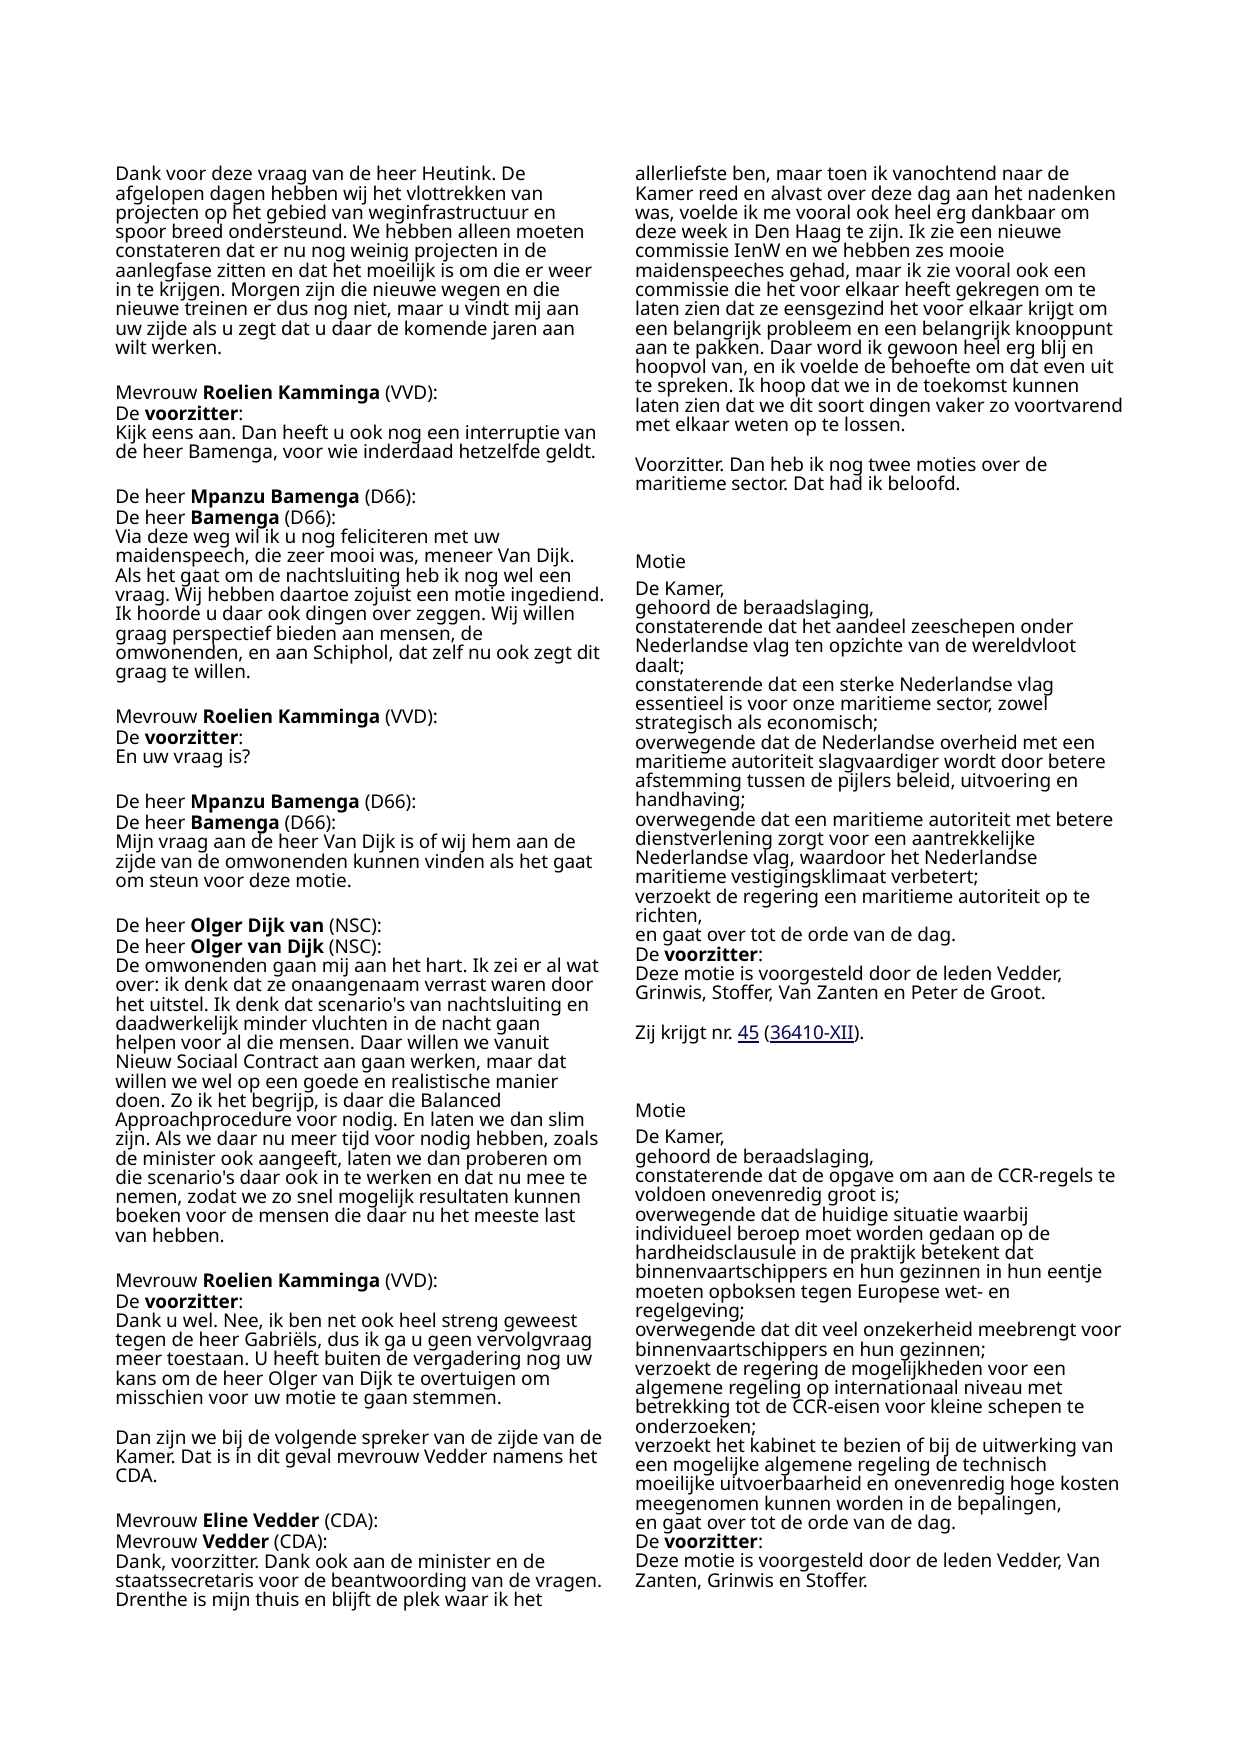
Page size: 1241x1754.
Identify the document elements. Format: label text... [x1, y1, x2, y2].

text verzoekt de regering de mogelijkheden voor een algemene regeling op internationaal niveau met betrekking tot de CCR-eisen voor kleine schepen te onderzoeken; [635, 1360, 1125, 1437]
text en gaat over tot de orde van de dag. [635, 926, 1125, 946]
text De Kamer, [635, 1128, 1125, 1148]
text Dank, voorzitter. Dank ook aan de minister en de staatssecretaris voor de beantwoording van de vragen. Drenthe is mijn thuis en blijft de plek waar ik het [115, 1553, 605, 1610]
text gehoord de beraadslaging, [635, 1148, 1125, 1167]
text Mevrouw Vedder (CDA): [115, 1533, 605, 1553]
text De voorzitter: [635, 1533, 1125, 1552]
text overwegende dat de huidige situatie waarbij individueel beroep moet worden gedaan op de hardheidsclausule in de praktijk betekent dat binnenvaartschippers en hun gezinnen in hun eentje moeten opboksen tegen Europese wet- en regelgeving; [635, 1206, 1125, 1321]
text Dan zijn we bij de volgende spreker van de zijde van de Kamer. Dat is in dit geval mevrouw Vedder namens het CDA. [115, 1429, 605, 1487]
text overwegende dat de Nederlandse overheid met een maritieme autoriteit slagvaardiger wordt door betere afstemming tussen de pijlers beleid, uitvoering en handhaving; [635, 734, 1125, 811]
text Via deze weg wil ik u nog feliciteren met uw maidenspeech, die zeer mooi was, meneer Van Dijk. Als het gaat om de nachtsluiting heb ik nog wel een vraag. Wij hebben daartoe zojuist een motie ingediend. Ik hoorde u daar ook dingen over zeggen. Wij willen graag perspectief bieden aan mensen, de omwonenden, en aan Schiphol, dat zelf nu ook zegt dit graag te willen. [115, 528, 605, 682]
text verzoekt de regering een maritieme autoriteit op te richten, [635, 888, 1125, 926]
text overwegende dat een maritieme autoriteit met betere dienstverlening zorgt voor een aantrekkelijke Nederlandse vlag, waardoor het Nederlandse maritieme vestigingsklimaat verbetert; [635, 811, 1125, 888]
text allerliefste ben, maar toen ik vanochtend naar de Kamer reed en alvast over deze dag aan het nadenken was, voelde ik me vooral ook heel erg dankbaar om deze week in Den Haag te zijn. Ik zie een nieuwe commissie IenW en we hebben zes mooie maidenspeeches gehad, maar ik zie vooral ook een commissie die het voor elkaar heeft gekregen om te laten zien dat ze eensgezind het voor elkaar krijgt om een belangrijk probleem en een belangrijk knooppunt aan te pakken. Daar word ik gewoon heel erg blij en hoopvol van, en ik voelde de behoefte om dat even uit te spreken. Ik hoop dat we in de toekomst kunnen laten zien dat we dit soort dingen vaker zo voortvarend met elkaar weten op te lossen. [635, 165, 1125, 435]
text Motie [635, 548, 1125, 573]
text Deze motie is voorgesteld door de leden Vedder, Van Zanten, Grinwis en Stoffer. [635, 1552, 1125, 1591]
text De heer Mpanzu Bamenga (D66): [115, 483, 605, 509]
text verzoekt het kabinet te bezien of bij de uitwerking van een mogelijke algemene regeling de technisch moeilijke uitvoerbaarheid en onevenredig hoge kosten meegenomen kunnen worden in de bepalingen, [635, 1437, 1125, 1514]
text De heer Bamenga (D66): [115, 509, 605, 528]
text Dank voor deze vraag van de heer Heutink. De afgelopen dagen hebben wij het vlottrekken van projecten op het gebied van weginfrastructuur en spoor breed ondersteund. We hebben alleen moeten constateren dat er nu nog weinig projecten in de aanlegfase zitten en dat het moeilijk is om die er weer in te krijgen. Morgen zijn die nieuwe wegen en die nieuwe treinen er dus nog niet, maar u vindt mij aan uw zijde als u zegt dat u daar de komende jaren aan wilt werken. [115, 165, 605, 358]
text En uw vraag is? [115, 748, 605, 767]
text De heer Mpanzu Bamenga (D66): [115, 788, 605, 814]
text Deze motie is voorgesteld door de leden Vedder, Grinwis, Stoffer, Van Zanten en Peter de Groot. [635, 965, 1125, 1003]
text De heer Olger van Dijk (NSC): [115, 938, 605, 957]
text Mevrouw Roelien Kamminga (VVD): [115, 1267, 605, 1293]
text constaterende dat de opgave om aan de CCR-regels te voldoen onevenredig groot is; [635, 1167, 1125, 1206]
text Voorzitter. Dan heb ik nog twee moties over de maritieme sector. Dat had ik beloofd. [635, 456, 1125, 494]
text constaterende dat het aandeel zeeschepen onder Nederlandse vlag ten opzichte van de wereldvloot daalt; [635, 618, 1125, 676]
text Kijk eens aan. Dan heeft u ook nog een interruptie van de heer Bamenga, voor wie inderdaad hetzelfde geldt. [115, 424, 605, 462]
text overwegende dat dit veel onzekerheid meebrengt voor binnenvaartschippers en hun gezinnen; [635, 1321, 1125, 1360]
text De Kamer, [635, 579, 1125, 599]
text Mevrouw Roelien Kamminga (VVD): [115, 379, 605, 404]
text Motie [635, 1097, 1125, 1123]
text Dank u wel. Nee, ik ben net ook heel streng geweest tegen de heer Gabriëls, dus ik ga u geen vervolgvraag meer toestaan. U heeft buiten de vergadering nog uw kans om de heer Olger van Dijk te overtuigen om misschien voor uw motie te gaan stemmen. [115, 1312, 605, 1408]
text De heer Olger Dijk van (NSC): [115, 912, 605, 938]
text Zij krijgt nr. 45 (36410-XII). [635, 1024, 1125, 1043]
text De voorzitter: [115, 1293, 605, 1312]
text gehoord de beraadslaging, [635, 599, 1125, 618]
text en gaat over tot de orde van de dag. [635, 1514, 1125, 1533]
text De voorzitter: [115, 404, 605, 424]
text constaterende dat een sterke Nederlandse vlag essentieel is voor onze maritieme sector, zowel strategisch als economisch; [635, 676, 1125, 734]
text De heer Bamenga (D66): [115, 814, 605, 833]
text Mevrouw Roelien Kamminga (VVD): [115, 703, 605, 729]
text De omwonenden gaan mij aan het hart. Ik zei er al wat over: ik denk dat ze onaangenaam verrast waren door het uitstel. Ik denk dat scenario's van nachtsluiting en daadwerkelijk minder vluchten in de nacht gaan helpen voor al die mensen. Daar willen we vanuit Nieuw Sociaal Contract aan gaan werken, maar dat willen we wel op een goede en realistische manier doen. Zo ik het begrijp, is daar die Balanced Approachprocedure voor nodig. En laten we dan slim zijn. Als we daar nu meer tijd voor nodig hebben, zoals de minister ook aangeeft, laten we dan proberen om die scenario's daar ook in te werken en dat nu mee te nemen, zodat we zo snel mogelijk resultaten kunnen boeken voor de mensen die daar nu het meeste last van hebben. [115, 957, 605, 1246]
text Mijn vraag aan de heer Van Dijk is of wij hem aan de zijde van de omwonenden kunnen vinden als het gaat om steun voor deze motie. [115, 833, 605, 891]
text Mevrouw Eline Vedder (CDA): [115, 1508, 605, 1533]
text De voorzitter: [115, 729, 605, 748]
text De voorzitter: [635, 946, 1125, 965]
